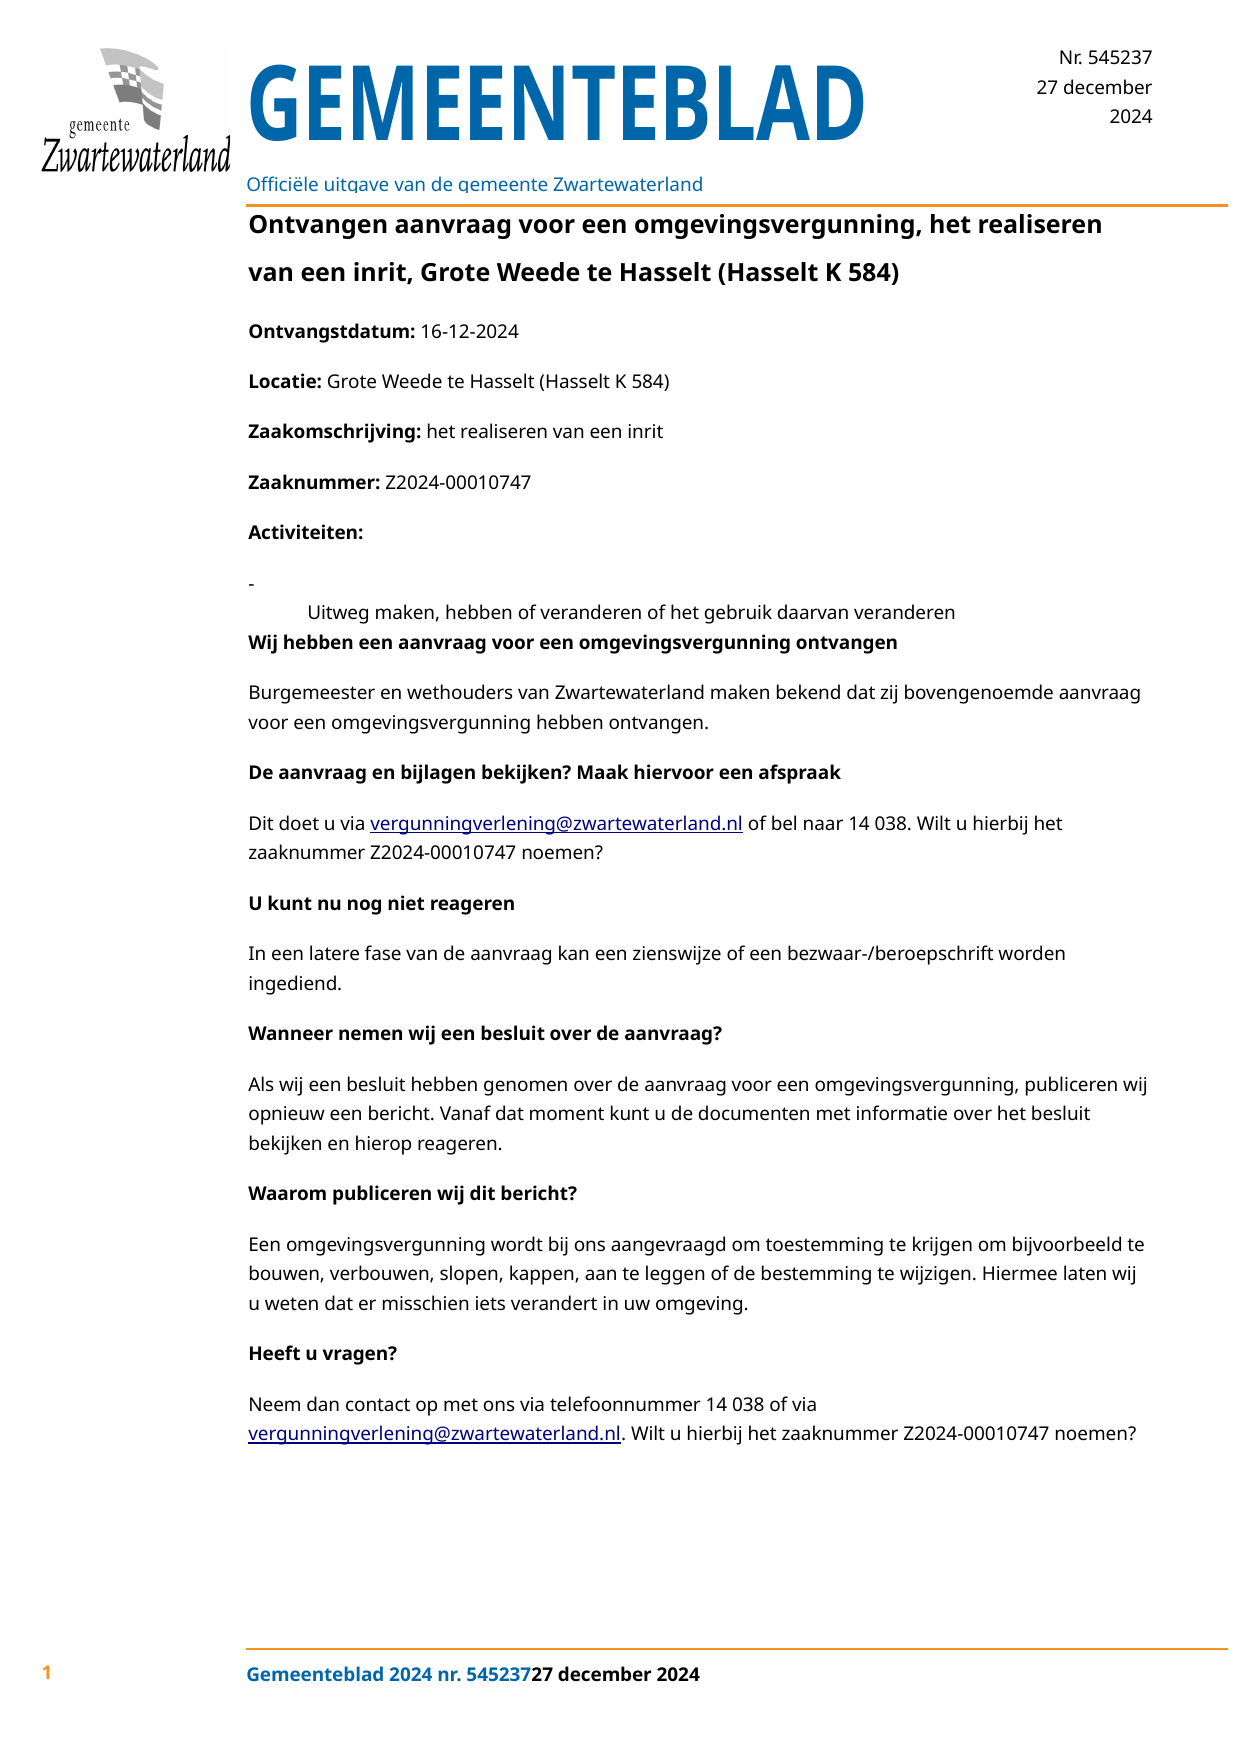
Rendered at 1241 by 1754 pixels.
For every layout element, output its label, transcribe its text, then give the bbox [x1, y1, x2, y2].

text Burgemeester en wethouders van Zwartewaterland maken bekend dat zij bovengenoemde aanvraag voor een omgevingsvergunning hebben ontvangen. [248, 679, 1152, 735]
text Dit doet u via vergunningverlening@zwartewaterland.nl of bel naar 14 038. Wilt u hierbij het zaaknummer Z2024-00010747 noemen? [248, 810, 1152, 865]
text In een latere fase van de aanvraag kan een zienswijze of een bezwaar-/beroepschrift worden ingediend. [248, 940, 1152, 996]
text Waarom publiceren wij dit bericht? [248, 1180, 1152, 1206]
text Neem dan contact op met ons via telefoonnummer 14 038 of via vergunningverlening@zwartewaterland.nl. Wilt u hierbij het zaaknummer Z2024-00010747 noemen? [248, 1391, 1152, 1446]
text Een omgevingsvergunning wordt bij ons aangevraagd om toestemming te krijgen om bijvoorbeeld te bouwen, verbouwen, slopen, kappen, aan te leggen of de bestemming te wijzigen. Hiermee laten wij u weten dat er misschien iets verandert in uw omgeving. [248, 1231, 1152, 1316]
text Ontvangstdatum: 16-12-2024 [248, 318, 1152, 344]
text Wij hebben een aanvraag voor een omgevingsvergunning ontvangen [248, 629, 1152, 655]
text Locatie: Grote Weede te Hasselt (Hasselt K 584) [248, 368, 1152, 394]
text Heeft u vragen? [248, 1340, 1152, 1366]
text Activiteiten: [248, 519, 1152, 545]
list Uitweg maken, hebben of veranderen of het gebruik daarvan veranderen [248, 599, 1152, 625]
text U kunt nu nog niet reageren [248, 890, 1152, 916]
text Zaakomschrijving: het realiseren van een inrit [248, 419, 1152, 444]
picture [41, 47, 231, 172]
text Wanneer nemen wij een besluit over de aanvraag? [248, 1020, 1152, 1046]
text Ontvangen aanvraag voor een omgevingsvergunning, het realiseren van een inrit, Grote Weede te Hasselt (Hasselt K 584) [248, 207, 1152, 288]
text De aanvraag en bijlagen bekijken? Maak hiervoor een afspraak [248, 759, 1152, 785]
text Als wij een besluit hebben genomen over de aanvraag voor een omgevingsvergunning, publiceren wij opnieuw een bericht. Vanaf dat moment kunt u de documenten met informatie over het besluit bekijken en hierop reageren. [248, 1071, 1152, 1156]
text Zaaknummer: Z2024-00010747 [248, 469, 1152, 495]
